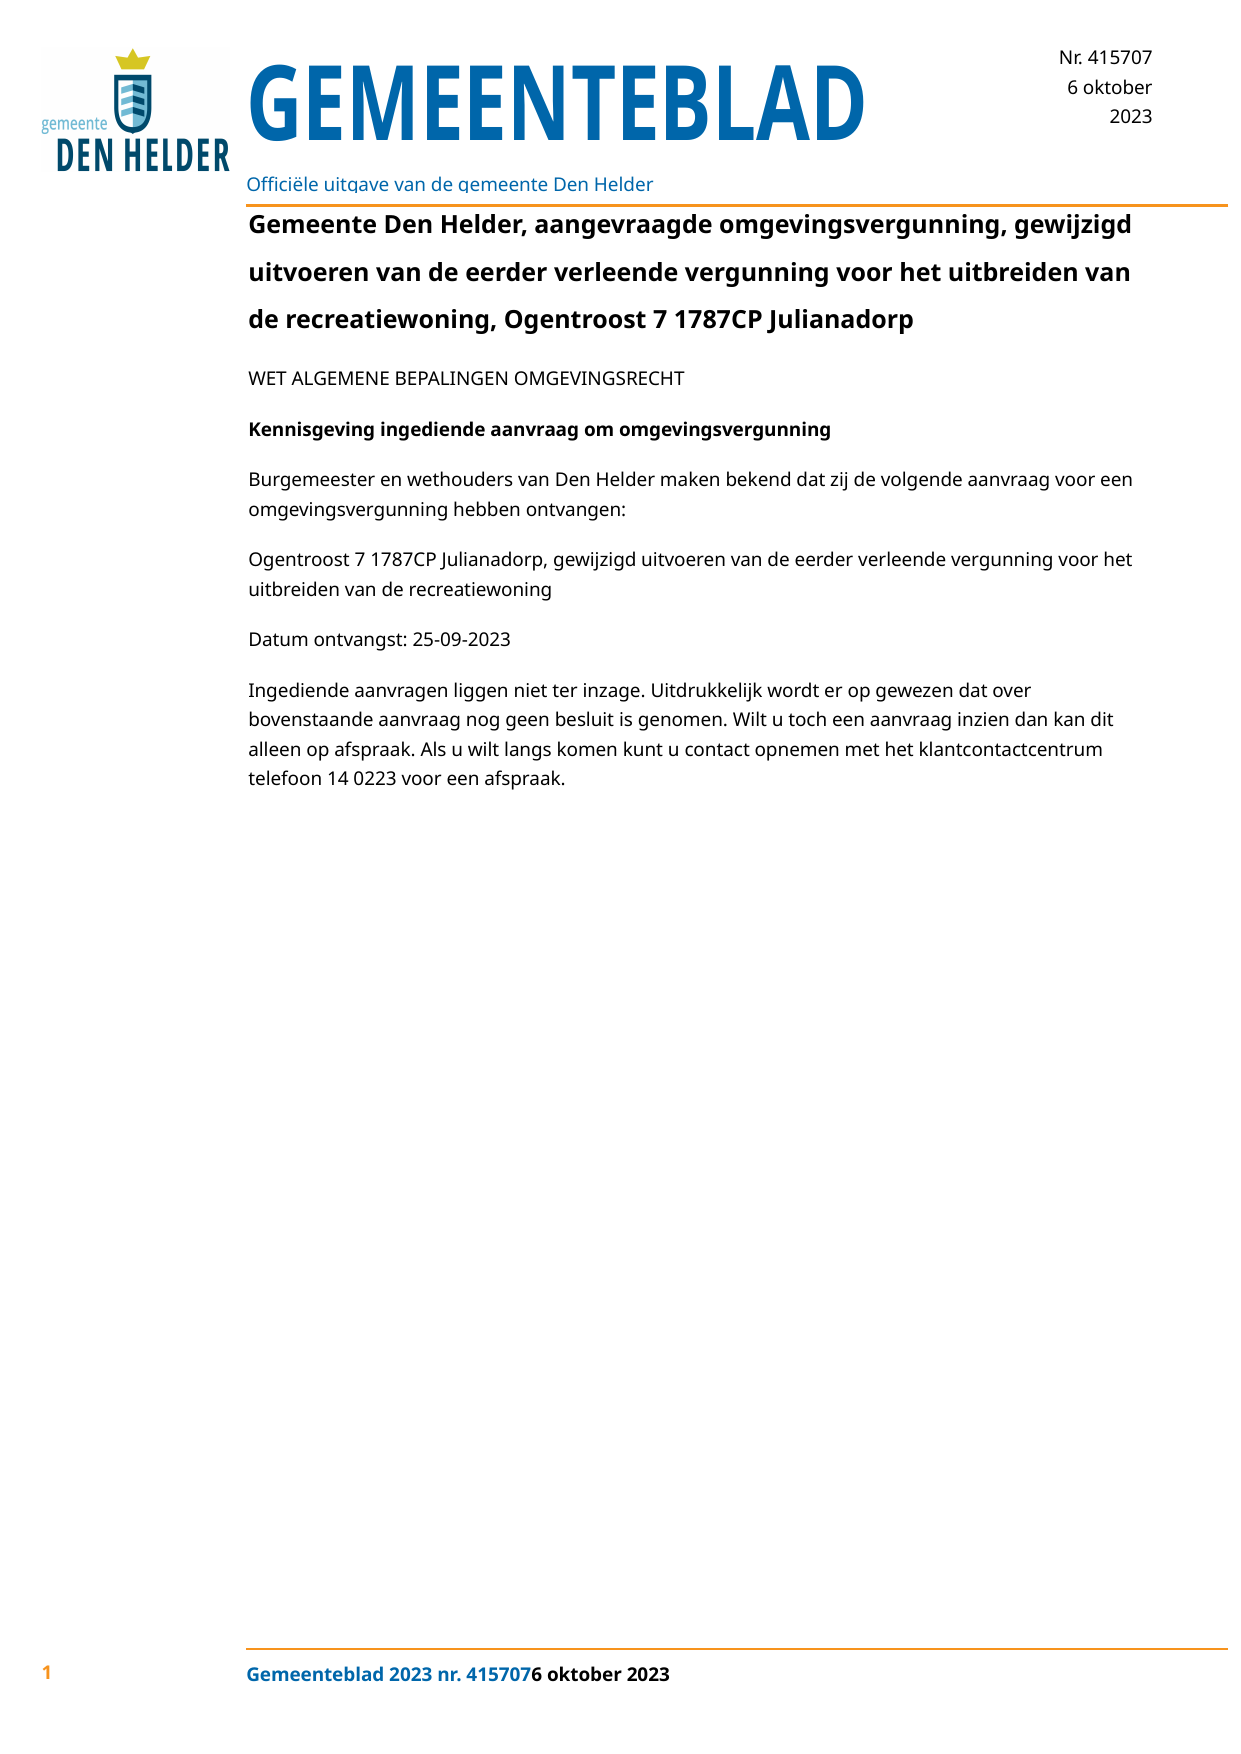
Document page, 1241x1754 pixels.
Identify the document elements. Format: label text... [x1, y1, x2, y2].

picture [63, 144, 68, 165]
text WET ALGEMENE BEPALINGEN OMGEVINGSRECHT [248, 366, 1152, 391]
text Gemeente Den Helder, aangevraagde omgevingsvergunning, gewijzigd uitvoeren van de eerder verleende vergunning voor het uitbreiden van de recreatiewoning, Ogentroost 7 1787CP Julianadorp [248, 207, 1152, 336]
picture [220, 160, 224, 172]
text Burgemeester en wethouders van Den Helder maken bekend dat zij de volgende aanvraag voor een omgevingsvergunning hebben ontvangen: [248, 466, 1152, 522]
text Ingediende aanvragen liggen niet ter inzage. Uitdrukkelijk wordt er op gewezen dat over bovenstaande aanvraag nog geen besluit is genomen. Wilt u toch een aanvraag inzien dan kan dit alleen op afspraak. Als u wilt langs komen kunt u contact opnemen met het klantcontactcentrum telefoon 14 0223 voor een afspraak. [248, 677, 1152, 791]
picture [182, 144, 187, 165]
picture [41, 47, 231, 172]
text Ogentroost 7 1787CP Julianadorp, gewijzigd uitvoeren van de eerder verleende vergunning voor het uitbreiden van de recreatiewoning [248, 546, 1152, 602]
picture [100, 154, 106, 172]
text Kennisgeving ingediende aanvraag om omgevingsvergunning [248, 416, 1152, 442]
picture [130, 157, 135, 172]
text Datum ontvangst: 25-09-2023 [248, 626, 1152, 652]
